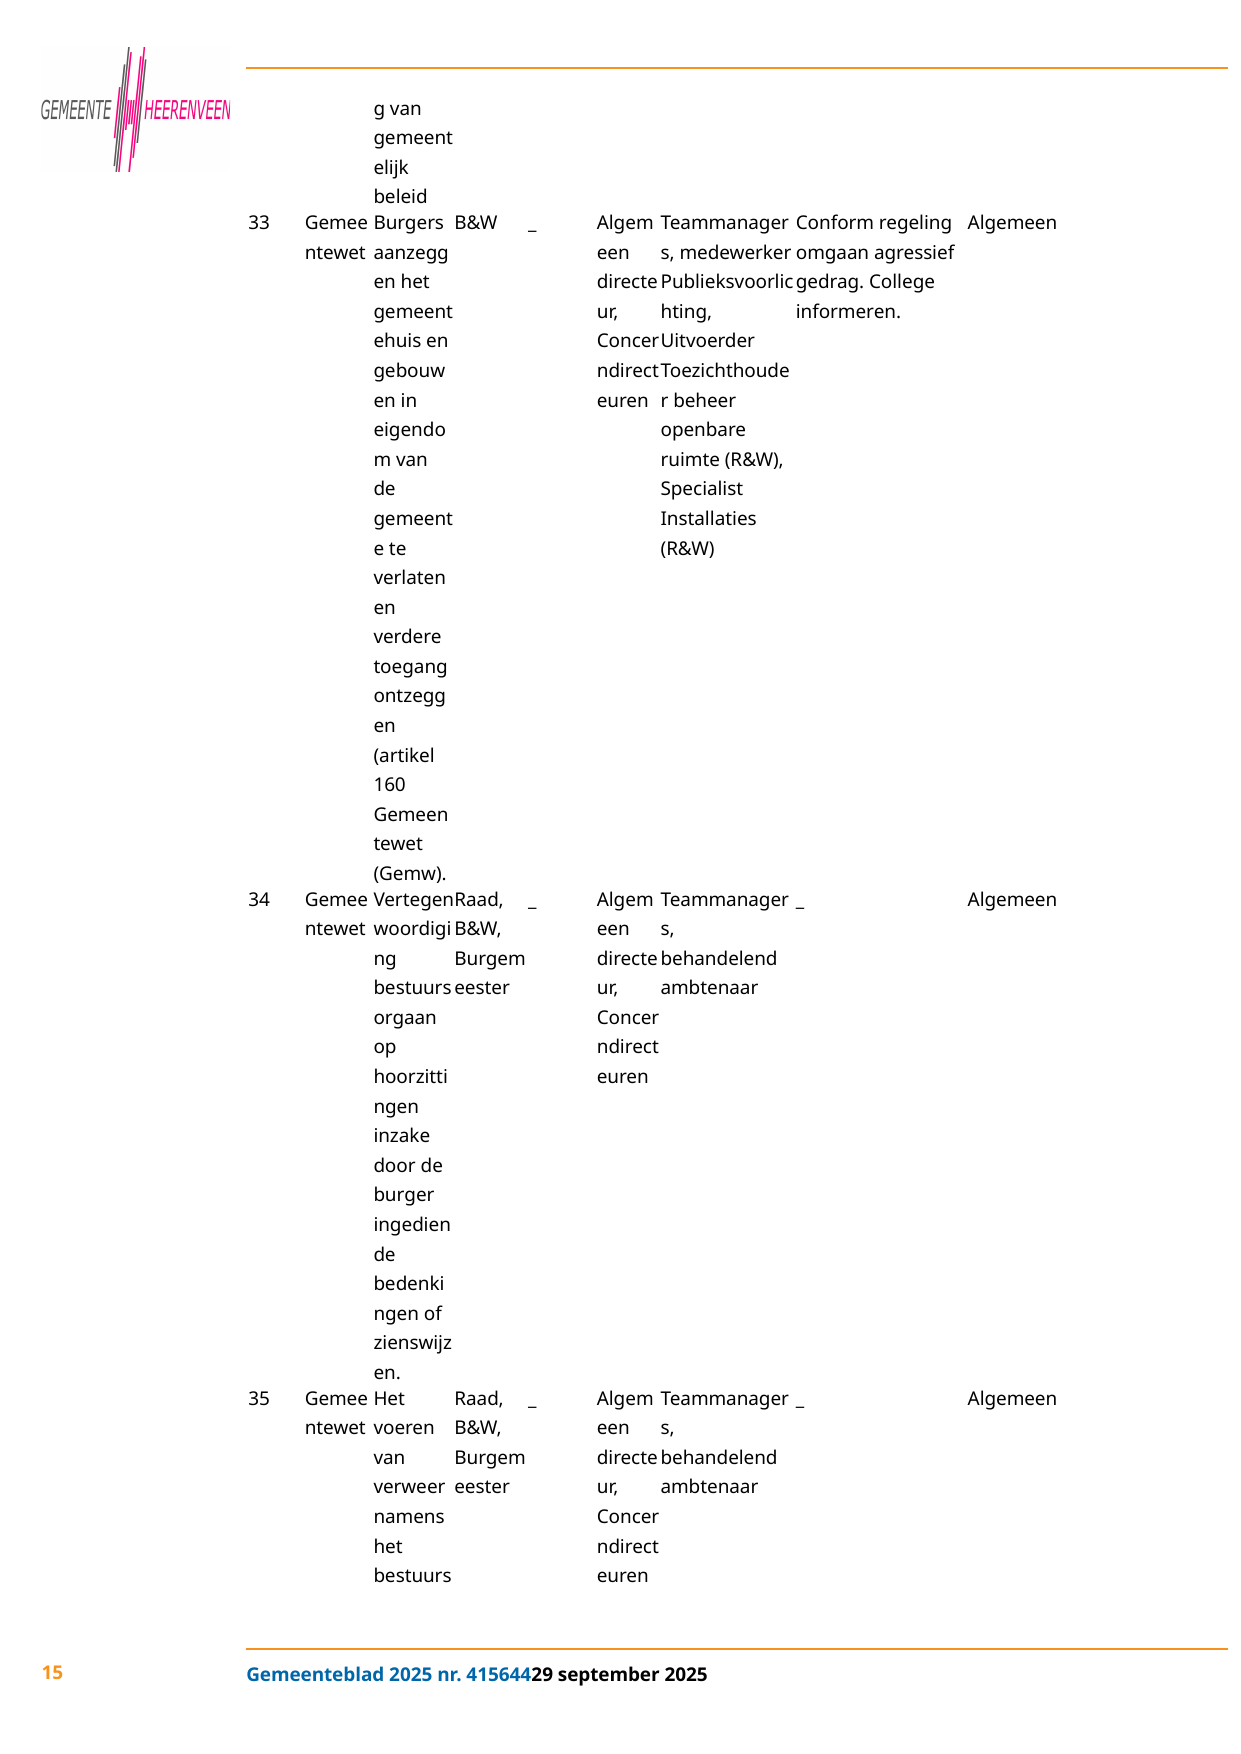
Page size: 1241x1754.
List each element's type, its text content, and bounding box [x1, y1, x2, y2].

table_cell Raad, B&W, Burgemeester [454, 886, 528, 1385]
table_cell Gemeentewet [305, 209, 373, 886]
table_cell B&W [454, 209, 528, 886]
table_cell Algemeen directeur, Concerndirecteuren [597, 886, 660, 1385]
table_cell [1073, 1385, 1152, 1588]
table_cell Algemeen directeur, Concerndirecteuren [597, 209, 660, 886]
table_cell Het voeren van verweer namens het bestuurs [373, 1385, 454, 1588]
table_cell [305, 95, 373, 209]
table_cell Algemeen [968, 209, 1073, 886]
table_cell _ [796, 1385, 967, 1588]
table_cell Algemeen directeur, Concerndirecteuren [597, 1385, 660, 1588]
table_cell [1073, 95, 1152, 209]
table_cell _ [528, 886, 597, 1385]
table_cell [968, 95, 1073, 209]
table_cell Algemeen [968, 886, 1073, 1385]
table_cell [1073, 209, 1152, 886]
table_cell [796, 95, 967, 209]
table_cell _ [528, 1385, 597, 1588]
table_cell Algemeen [968, 1385, 1073, 1588]
table_cell Teammanagers, behandelend ambtenaar [660, 1385, 796, 1588]
table_cell Teammanagers, behandelend ambtenaar [660, 886, 796, 1385]
table_cell g van gemeentelijk beleid [373, 95, 454, 209]
table_cell [1073, 886, 1152, 1385]
table_cell Burgers aanzeggen het gemeentehuis en gebouwen in eigendom van de gemeente te verlaten en verdere toegang ontzeggen (artikel 160 Gemeentewet (Gemw). [373, 209, 454, 886]
picture [41, 47, 231, 172]
table_cell 33 [248, 209, 304, 886]
table_cell [660, 95, 796, 209]
table_cell [597, 95, 660, 209]
table_cell _ [528, 209, 597, 886]
table_cell 35 [248, 1385, 304, 1588]
table_cell Teammanagers, medewerker Publieksvoorlichting, Uitvoerder Toezichthouder beheer openbare ruimte (R&W), Specialist Installaties (R&W) [660, 209, 796, 886]
table_cell Vertegenwoordiging bestuursorgaan op hoorzittingen inzake door de burger ingediende bedenkingen of zienswijzen. [373, 886, 454, 1385]
table_cell Conform regeling omgaan agressief gedrag. College informeren. [796, 209, 967, 886]
table_cell _ [796, 886, 967, 1385]
table_cell [454, 95, 528, 209]
table_cell Gemeentewet [305, 1385, 373, 1588]
table_cell [248, 95, 304, 209]
table_cell 34 [248, 886, 304, 1385]
table_cell [528, 95, 597, 209]
table_cell Gemeentewet [305, 886, 373, 1385]
table_cell Raad, B&W, Burgemeester [454, 1385, 528, 1588]
